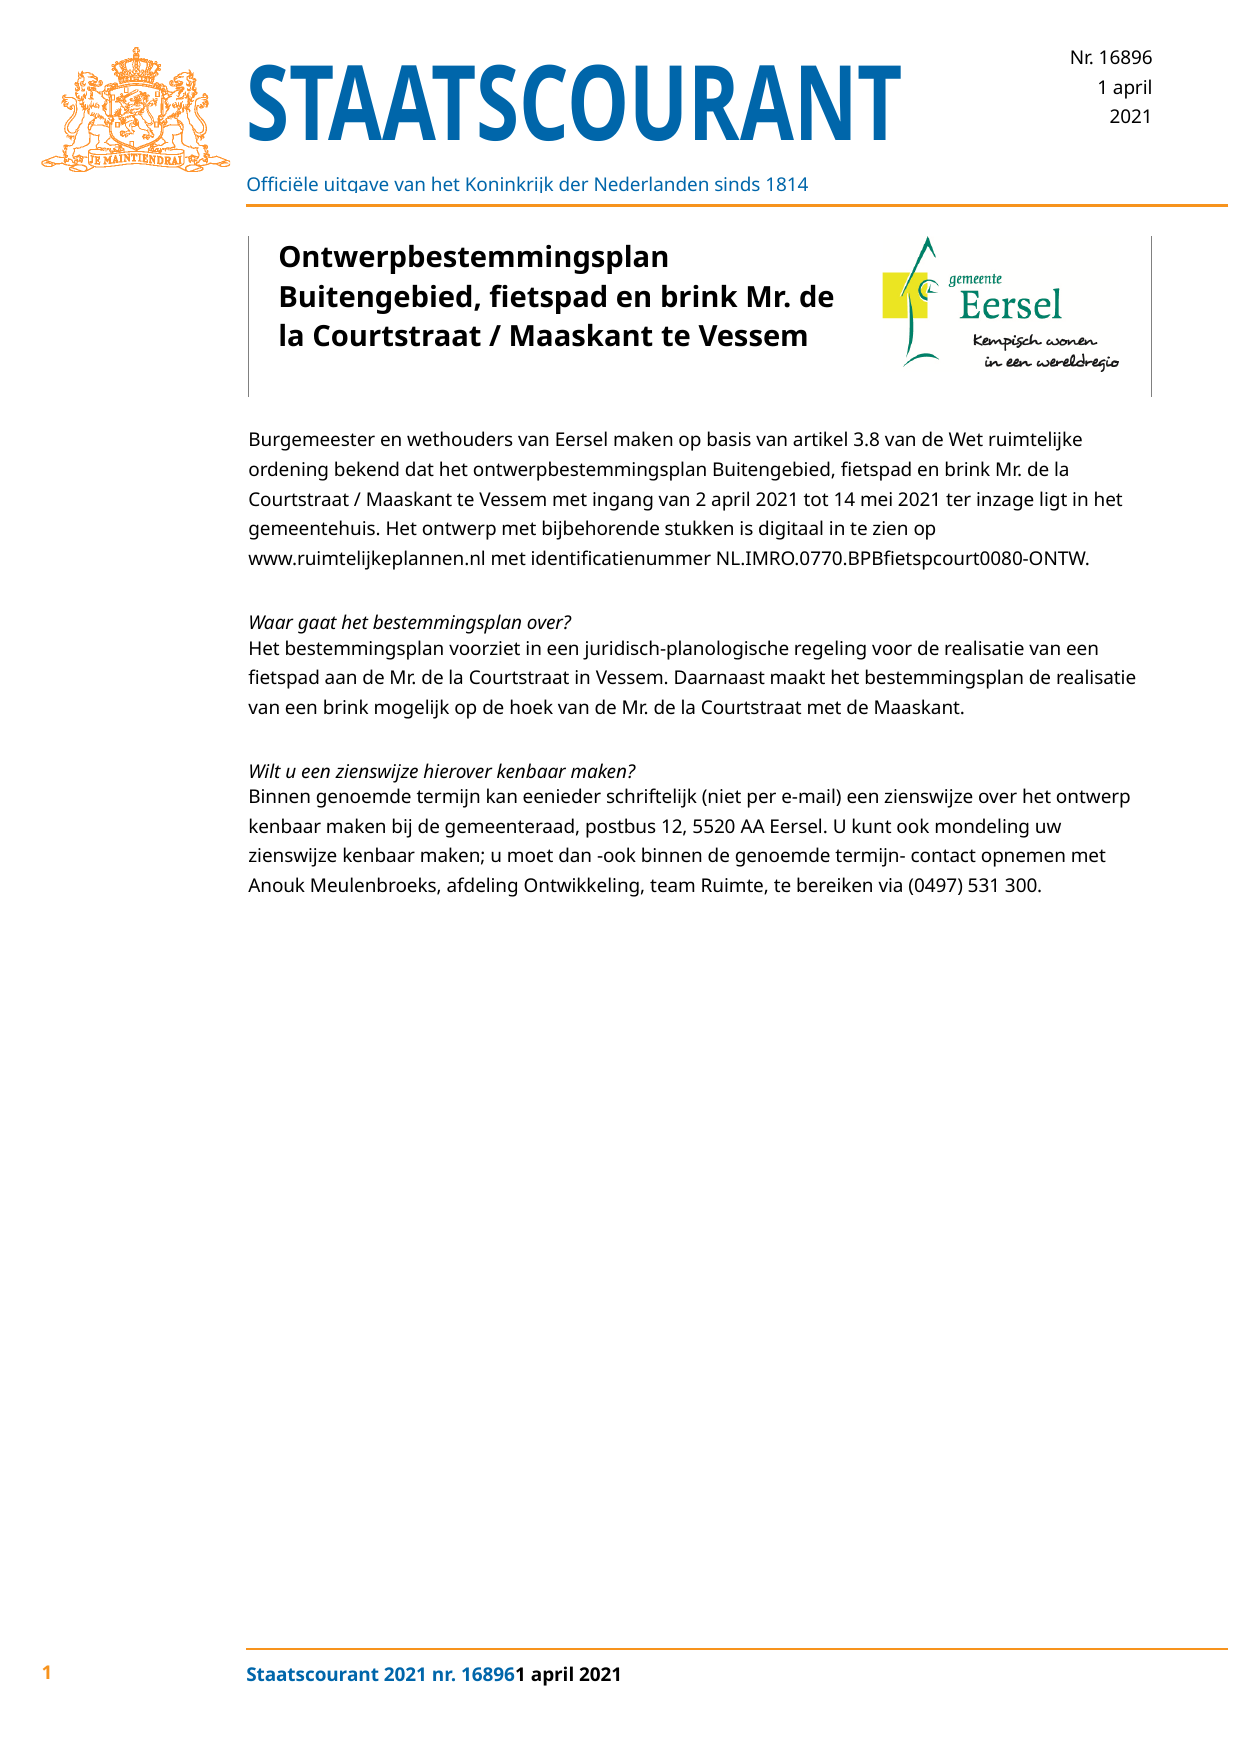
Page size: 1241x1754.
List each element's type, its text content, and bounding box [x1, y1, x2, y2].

text Binnen genoemde termijn kan eenieder schriftelijk (niet per e-mail) een zienswijze over het ontwerp kenbaar maken bij de gemeenteraad, postbus 12, 5520 AA Eersel. U kunt ook mondeling uw zienswijze kenbaar maken; u moet dan -ook binnen de genoemde termijn- contact opnemen met Anouk Meulenbroeks, afdeling Ontwikkeling, team Ruimte, te bereiken via (0497) 531 300. [248, 783, 1152, 898]
text Burgemeester en wethouders van Eersel maken op basis van artikel 3.8 van de Wet ruimtelijke ordening bekend dat het ontwerpbestemmingsplan Buitengebied, fietspad en brink Mr. de la Courtstraat / Maaskant te Vessem met ingang van 2 april 2021 tot 14 mei 2021 ter inzage ligt in het gemeentehuis. Het ontwerp met bijbehorende stukken is digitaal in te zien op www.ruimtelijkeplannen.nl met identificatienummer NL.IMRO.0770.BPBfietspcourt0080-ONTW. [248, 427, 1152, 571]
table_header [850, 236, 1151, 397]
picture [41, 47, 231, 172]
table_header Ontwerpbestemmingsplan Buitengebied, fietspad en brink Mr. de la Courtstraat / Maaskant te Vessem [249, 236, 850, 397]
text Het bestemmingsplan voorziet in een juridisch-planologische regeling voor de realisatie van een fietspad aan de Mr. de la Courtstraat in Vessem. Daarnaast maakt het bestemmingsplan de realisatie van een brink mogelijk op de hoek van de Mr. de la Courtstraat met de Maaskant. [248, 635, 1152, 719]
text Waar gaat het bestemmingsplan over? [248, 609, 1152, 635]
picture [882, 236, 1119, 372]
text Wilt u een zienswijze hierover kenbaar maken? [248, 758, 1152, 783]
